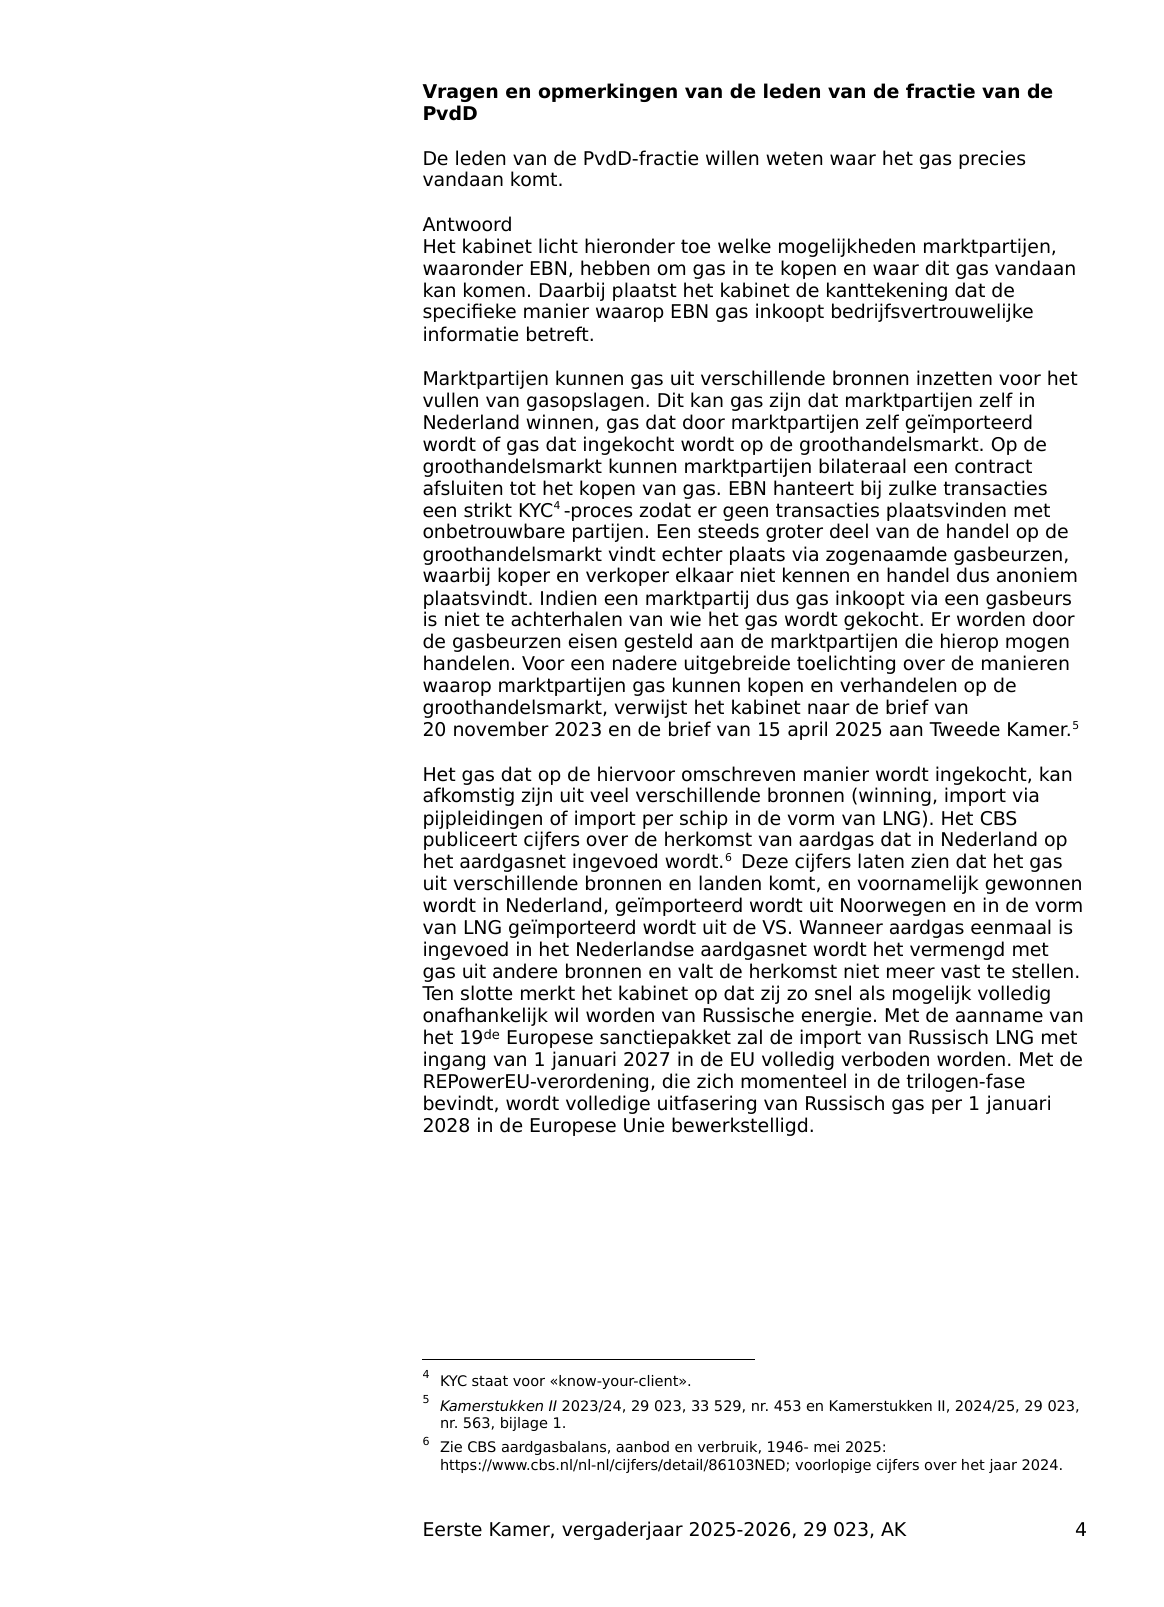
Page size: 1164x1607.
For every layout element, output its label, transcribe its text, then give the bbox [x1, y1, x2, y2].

text Kamerstukken II 2023/24, 29 023, 33 529, nr. 453 en Kamerstukken II, 2024/25, 29 023, nr. 563, bijlage 1. [422, 1393, 1087, 1432]
text Zie CBS aardgasbalans, aanbod en verbruik, 1946- mei 2025: https://www.cbs.nl/nl-nl/cijfers/detail/86103NED; voorlopige cijfers over het jaar 2024. [422, 1435, 1087, 1474]
text Marktpartijen kunnen gas uit verschillende bronnen inzetten voor het vullen van gasopslagen. Dit kan gas zijn dat marktpartijen zelf in Nederland winnen, gas dat door marktpartijen zelf geïmporteerd wordt of gas dat ingekocht wordt op de groothandelsmarkt. Op de groothandelsmarkt kunnen marktpartijen bilateraal een contract afsluiten tot het kopen van gas. EBN hanteert bij zulke transacties een strikt KYC-proces zodat er geen transacties plaatsvinden met onbetrouwbare partijen. Een steeds groter deel van de handel op de groothandelsmarkt vindt echter plaats via zogenaamde gasbeurzen, waarbij koper en verkoper elkaar niet kennen en handel dus anoniem plaatsvindt. Indien een marktpartij dus gas inkoopt via een gasbeurs is niet te achterhalen van wie het gas wordt gekocht. Er worden door de gasbeurzen eisen gesteld aan de marktpartijen die hierop mogen handelen. Voor een nadere uitgebreide toelichting over de manieren waarop marktpartijen gas kunnen kopen en verhandelen op de groothandelsmarkt, verwijst het kabinet naar de brief van 20 november 2023 en de brief van 15 april 2025 aan Tweede Kamer. [422, 368, 1087, 741]
text De leden van de PvdD-fractie willen weten waar het gas precies vandaan komt. [422, 147, 1087, 191]
text Antwoord [422, 213, 1087, 236]
text KYC staat voor «know-your-client». [422, 1368, 1087, 1391]
text Het gas dat op de hiervoor omschreven manier wordt ingekocht, kan afkomstig zijn uit veel verschillende bronnen (winning, import via pijpleidingen of import per schip in de vorm van LNG). Het CBS publiceert cijfers over de herkomst van aardgas dat in Nederland op het aardgasnet ingevoed wordt. Deze cijfers laten zien dat het gas uit verschillende bronnen en landen komt, en voornamelijk gewonnen wordt in Nederland, geïmporteerd wordt uit Noorwegen en in de vorm van LNG geïmporteerd wordt uit de VS. Wanneer aardgas eenmaal is ingevoed in het Nederlandse aardgasnet wordt het vermengd met gas uit andere bronnen en valt de herkomst niet meer vast te stellen. Ten slotte merkt het kabinet op dat zij zo snel als mogelijk volledig onafhankelijk wil worden van Russische energie. Met de aanname van het 19de Europese sanctiepakket zal de import van Russisch LNG met ingang van 1 januari 2027 in de EU volledig verboden worden. Met de REPowerEU-verordening, die zich momenteel in de trilogen-fase bevindt, wordt volledige uitfasering van Russisch gas per 1 januari 2028 in de Europese Unie bewerkstelligd. [422, 763, 1087, 1137]
subtitle Vragen en opmerkingen van de leden van de fractie van de PvdD [422, 81, 1087, 125]
text Het kabinet licht hieronder toe welke mogelijkheden marktpartijen, waaronder EBN, hebben om gas in te kopen en waar dit gas vandaan kan komen. Daarbij plaatst het kabinet de kanttekening dat de specifieke manier waarop EBN gas inkoopt bedrijfsvertrouwelijke informatie betreft. [422, 236, 1087, 345]
